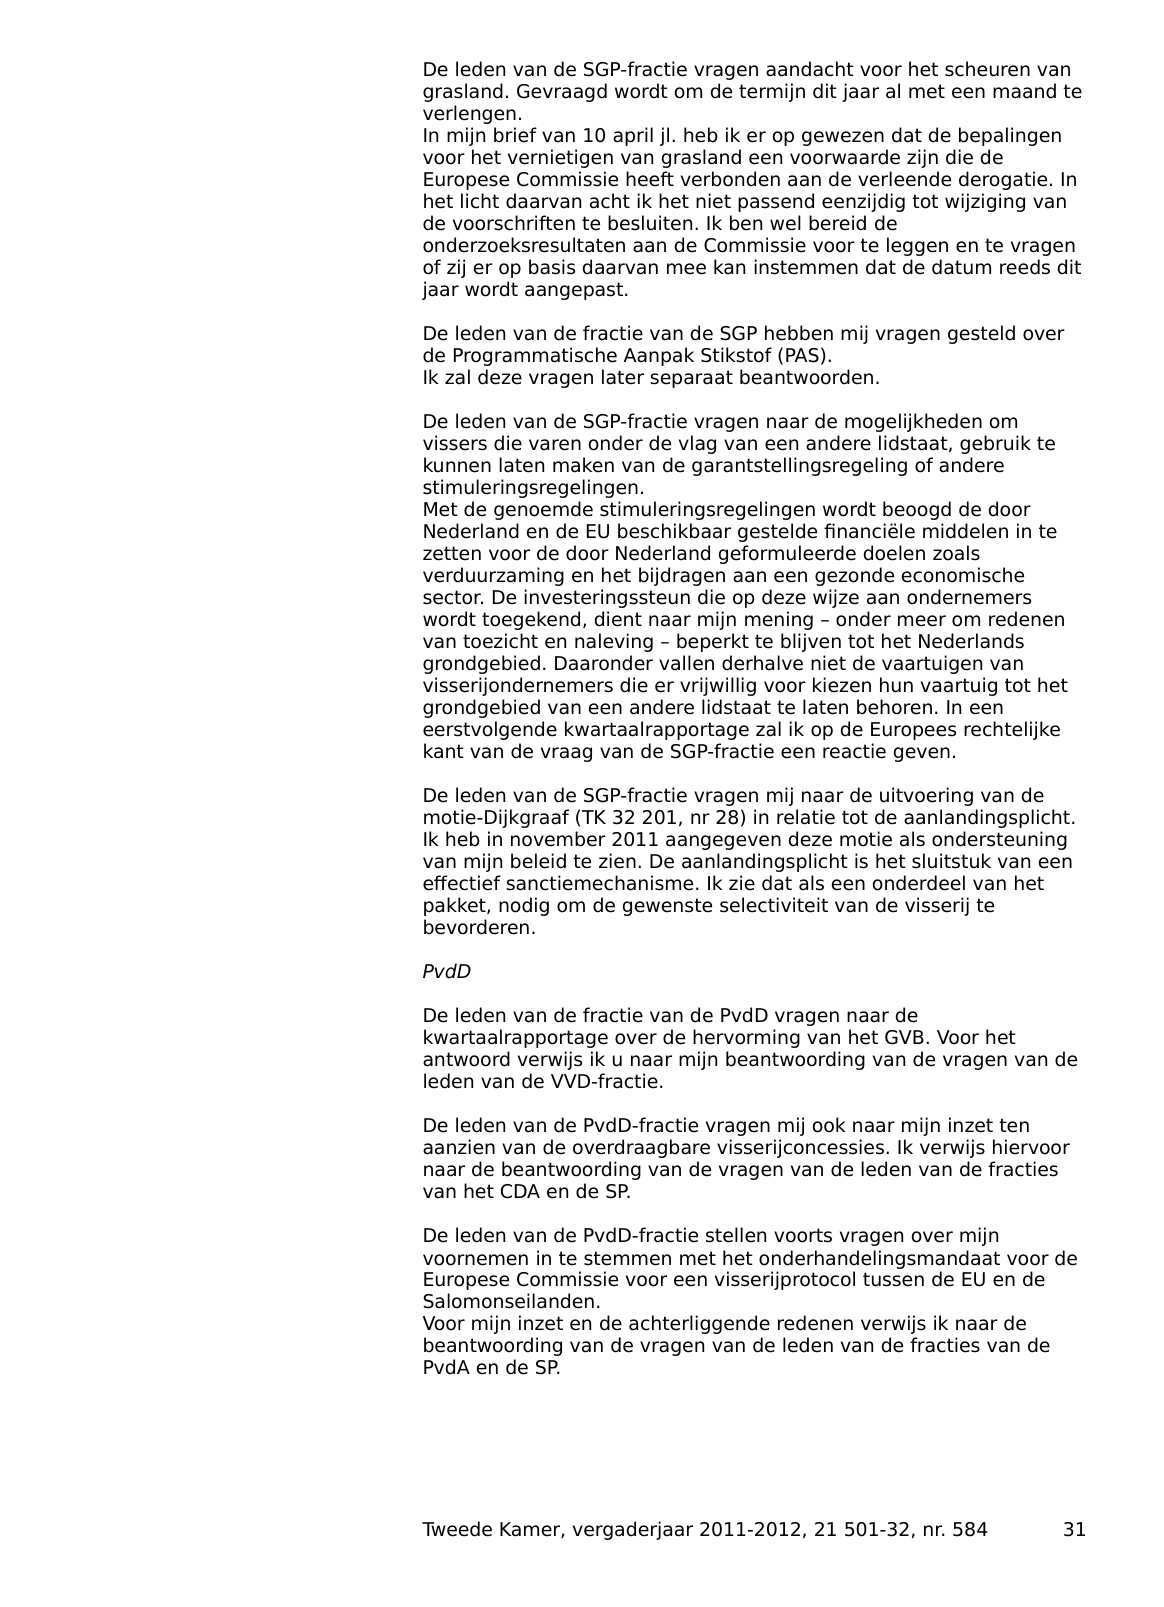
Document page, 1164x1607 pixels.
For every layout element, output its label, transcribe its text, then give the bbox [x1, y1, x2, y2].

subtitle PvdD [422, 961, 1087, 983]
text De leden van de PvdD-fractie vragen mij ook naar mijn inzet ten aanzien van de overdraagbare visserijconcessies. Ik verwijs hiervoor naar de beantwoording van de vragen van de leden van de fracties van het CDA en de SP. [422, 1115, 1087, 1203]
text De leden van de SGP-fractie vragen mij naar de uitvoering van de motie-Dijkgraaf (TK 32 201, nr 28) in relatie tot de aanlandingsplicht. [422, 785, 1087, 829]
text De leden van de SGP-fractie vragen naar de mogelijkheden om vissers die varen onder de vlag van een andere lidstaat, gebruik te kunnen laten maken van de garantstellingsregeling of andere stimuleringsregelingen. [422, 411, 1087, 499]
text De leden van de PvdD-fractie stellen voorts vragen over mijn voornemen in te stemmen met het onderhandelingsmandaat voor de Europese Commissie voor een visserijprotocol tussen de EU en de Salomonseilanden. [422, 1225, 1087, 1313]
text De leden van de SGP-fractie vragen aandacht voor het scheuren van grasland. Gevraagd wordt om de termijn dit jaar al met een maand te verlengen. [422, 59, 1087, 125]
text Ik heb in november 2011 aangegeven deze motie als ondersteuning van mijn beleid te zien. De aanlandingsplicht is het sluitstuk van een effectief sanctiemechanisme. Ik zie dat als een onderdeel van het pakket, nodig om de gewenste selectiviteit van de visserij te bevorderen. [422, 829, 1087, 939]
text Ik zal deze vragen later separaat beantwoorden. [422, 367, 1087, 389]
text Voor mijn inzet en de achterliggende redenen verwijs ik naar de beantwoording van de vragen van de leden van de fracties van de PvdA en de SP. [422, 1313, 1087, 1379]
text Met de genoemde stimuleringsregelingen wordt beoogd de door Nederland en de EU beschikbaar gestelde financiële middelen in te zetten voor de door Nederland geformuleerde doelen zoals verduurzaming en het bijdragen aan een gezonde economische sector. De investeringssteun die op deze wijze aan ondernemers wordt toegekend, dient naar mijn mening – onder meer om redenen van toezicht en naleving – beperkt te blijven tot het Nederlands grondgebied. Daaronder vallen derhalve niet de vaartuigen van visserijondernemers die er vrijwillig voor kiezen hun vaartuig tot het grondgebied van een andere lidstaat te laten behoren. In een eerstvolgende kwartaalrapportage zal ik op de Europees rechtelijke kant van de vraag van de SGP-fractie een reactie geven. [422, 499, 1087, 763]
text De leden van de fractie van de SGP hebben mij vragen gesteld over de Programmatische Aanpak Stikstof (PAS). [422, 323, 1087, 367]
text De leden van de fractie van de PvdD vragen naar de kwartaalrapportage over de hervorming van het GVB. Voor het antwoord verwijs ik u naar mijn beantwoording van de vragen van de leden van de VVD-fractie. [422, 1005, 1087, 1093]
text In mijn brief van 10 april jl. heb ik er op gewezen dat de bepalingen voor het vernietigen van grasland een voorwaarde zijn die de Europese Commissie heeft verbonden aan de verleende derogatie. In het licht daarvan acht ik het niet passend eenzijdig tot wijziging van de voorschriften te besluiten. Ik ben wel bereid de onderzoeksresultaten aan de Commissie voor te leggen en te vragen of zij er op basis daarvan mee kan instemmen dat de datum reeds dit jaar wordt aangepast. [422, 125, 1087, 301]
